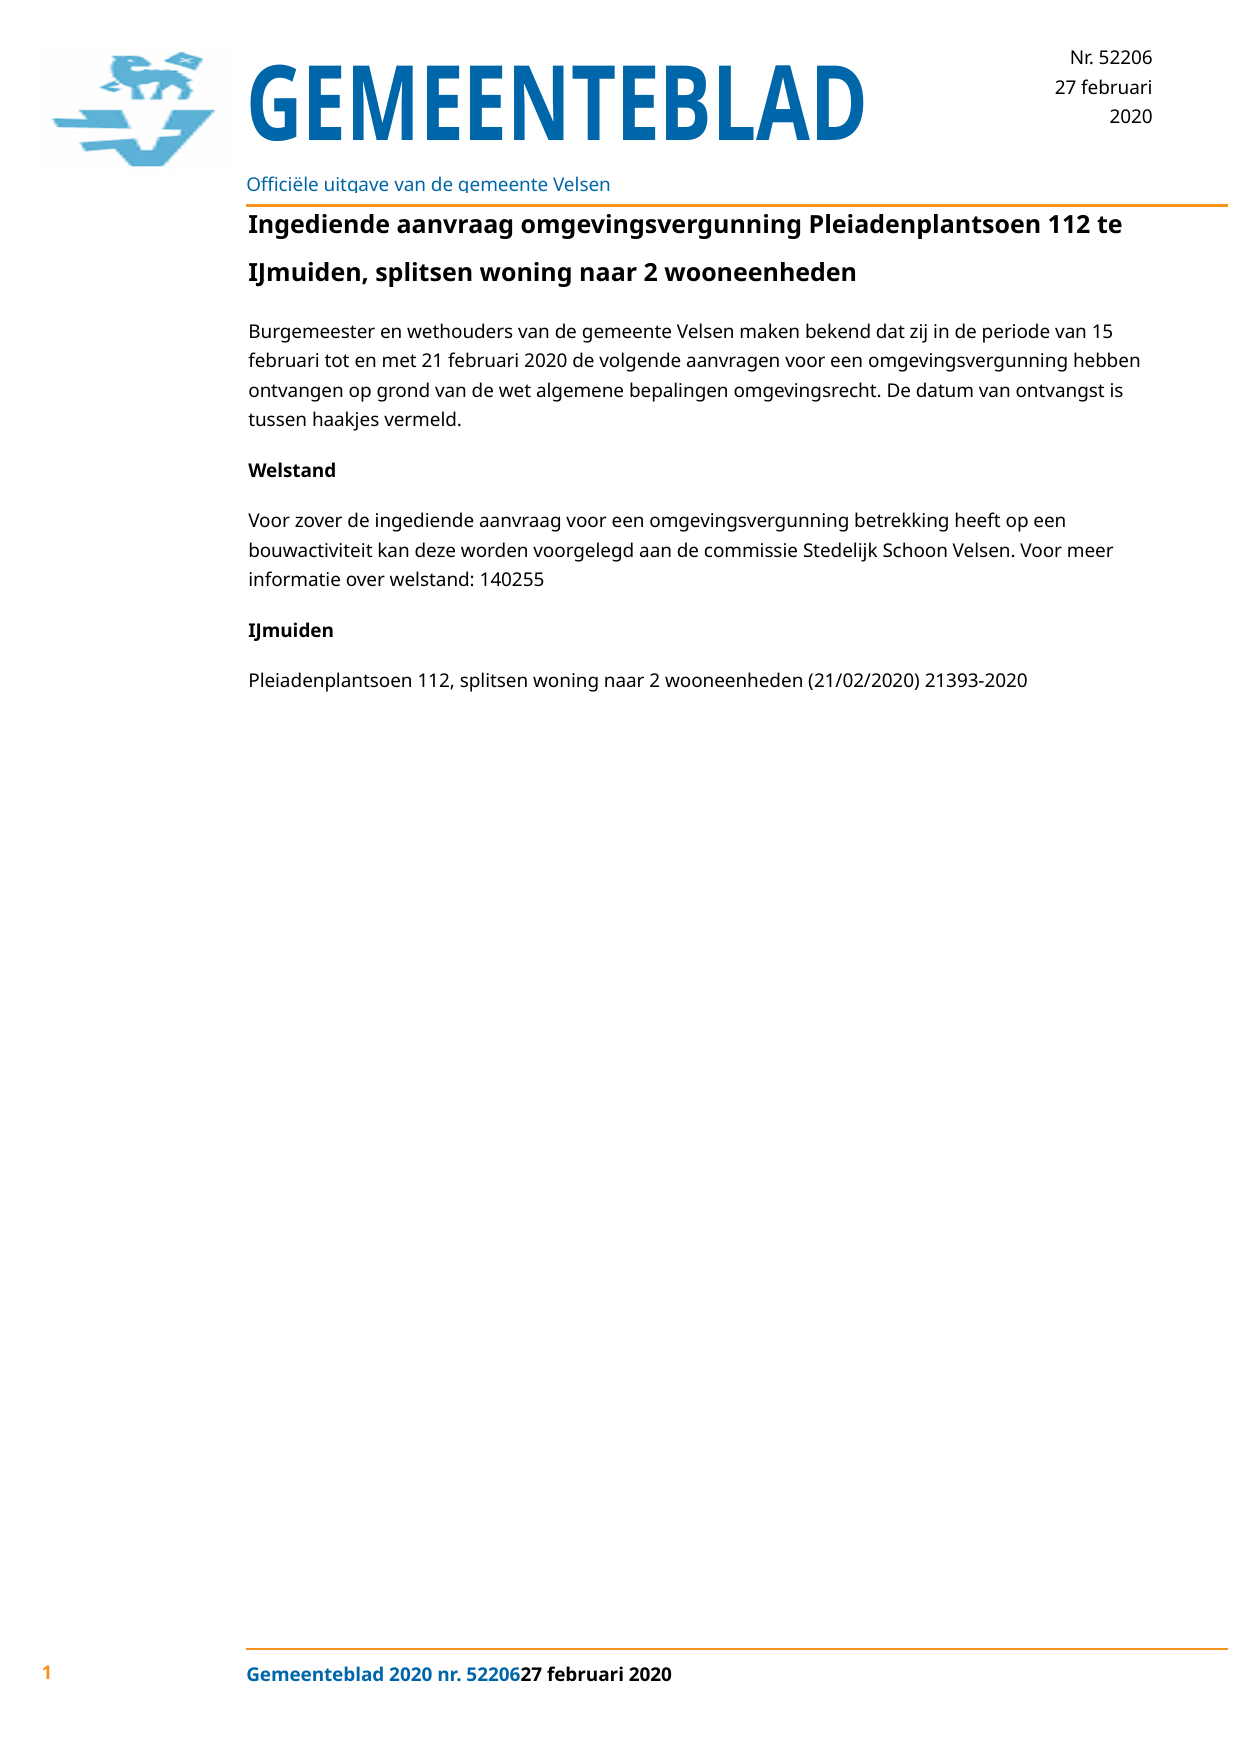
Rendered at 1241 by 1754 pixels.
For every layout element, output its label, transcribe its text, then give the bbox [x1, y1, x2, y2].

text Voor zover de ingediende aanvraag voor een omgevingsvergunning betrekking heeft op een bouwactiviteit kan deze worden voorgelegd aan de commissie Stedelijk Schoon Velsen. Voor meer informatie over welstand: 140255 [248, 507, 1152, 592]
text Welstand [248, 457, 1152, 483]
text IJmuiden [248, 617, 1152, 643]
text Burgemeester en wethouders van de gemeente Velsen maken bekend dat zij in de periode van 15 februari tot en met 21 februari 2020 de volgende aanvragen voor een omgevingsvergunning hebben ontvangen op grond van de wet algemene bepalingen omgevingsrecht. De datum van ontvangst is tussen haakjes vermeld. [248, 318, 1152, 432]
text Pleiadenplantsoen 112, splitsen woning naar 2 wooneenheden (21/02/2020) 21393-2020 [248, 667, 1152, 693]
text Ingediende aanvraag omgevingsvergunning Pleiadenplantsoen 112 te IJmuiden, splitsen woning naar 2 wooneenheden [248, 207, 1152, 288]
picture [41, 47, 231, 172]
